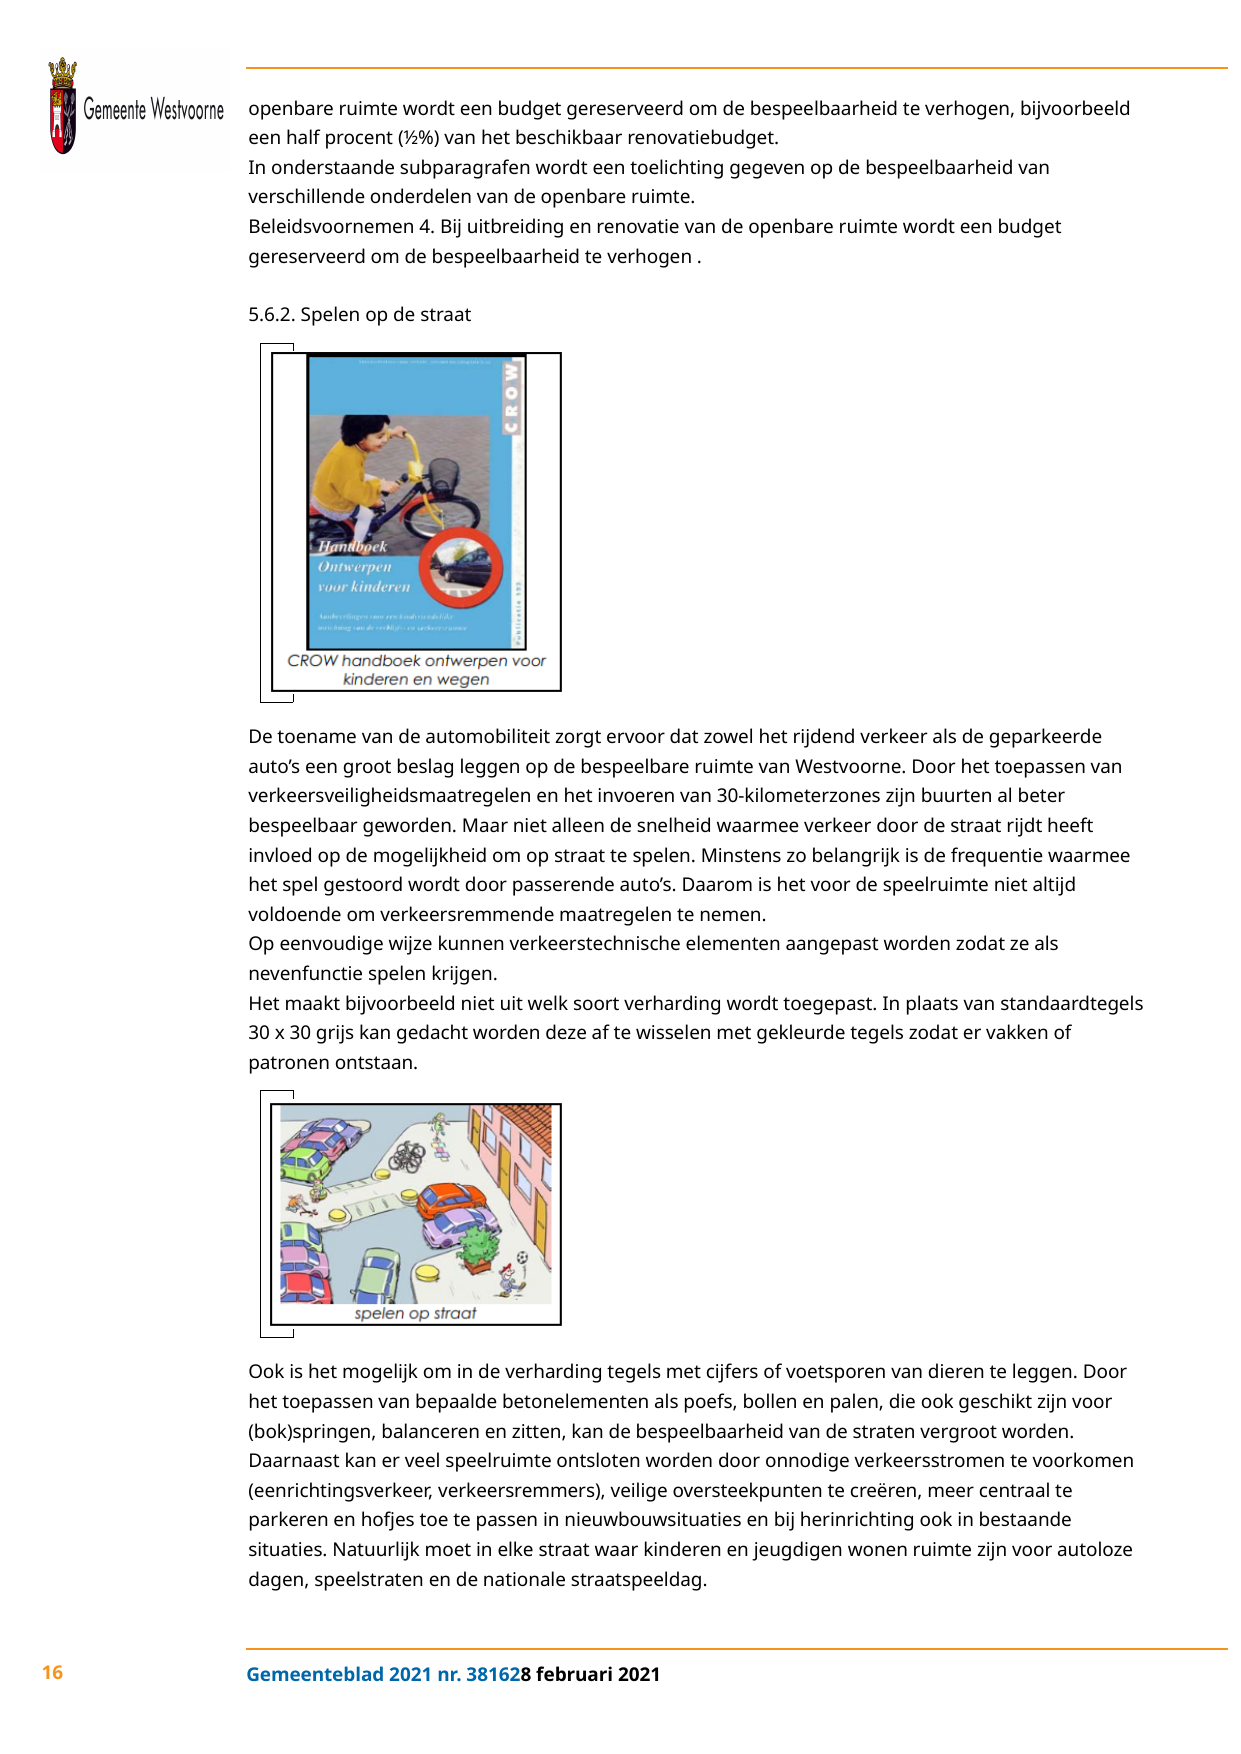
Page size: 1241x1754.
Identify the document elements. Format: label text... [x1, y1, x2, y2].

text In onderstaande subparagrafen wordt een toelichting gegeven op de bespeelbaarheid van verschillende onderdelen van de openbare ruimte. [248, 154, 1152, 209]
text Ook is het mogelijk om in de verharding tegels met cijfers of voetsporen van dieren te leggen. Door het toepassen van bepaalde betonelementen als poefs, bollen en palen, die ook geschikt zijn voor (bok)springen, balanceren en zitten, kan de bespeelbaarheid van de straten vergroot worden. Daarnaast kan er veel speelruimte ontsloten worden door onnodige verkeersstromen te voorkomen (eenrichtingsverkeer, verkeersremmers), veilige oversteekpunten te creëren, meer centraal te parkeren en hofjes toe te passen in nieuwbouwsituaties en bij herinrichting ook in bestaande situaties. Natuurlijk moet in elke straat waar kinderen en jeugdigen wonen ruimte zijn voor autoloze dagen, speelstraten en de nationale straatspeeldag. [248, 1359, 1152, 1592]
text openbare ruimte wordt een budget gereserveerd om de bespeelbaarheid te verhogen, bijvoorbeeld een half procent (½%) van het beschikbaar renovatiebudget. [248, 95, 1152, 150]
picture [41, 47, 231, 172]
picture [268, 351, 565, 694]
picture [268, 1099, 565, 1329]
table_header Beleidsvoornemen 4. Bij uitbreiding en renovatie van de openbare ruimte wordt een budget gereserveerd om de bespeelbaarheid te verhogen . [248, 213, 1152, 268]
text Op eenvoudige wijze kunnen verkeerstechnische elementen aangepast worden zodat ze als nevenfunctie spelen krijgen. [248, 931, 1152, 986]
text 5.6.2. Spelen op de straat [248, 301, 1152, 327]
text Het maakt bijvoorbeeld niet uit welk soort verharding wordt toegepast. In plaats van standaardtegels 30 x 30 grijs kan gedacht worden deze af te wisselen met gekleurde tegels zodat er vakken of patronen ontstaan. [248, 990, 1152, 1074]
text De toename van de automobiliteit zorgt ervoor dat zowel het rijdend verkeer als de geparkeerde auto’s een groot beslag leggen op de bespeelbare ruimte van Westvoorne. Door het toepassen van verkeersveiligheidsmaatregelen en het invoeren van 30-kilometerzones zijn buurten al beter bespeelbaar geworden. Maar niet alleen de snelheid waarmee verkeer door de straat rijdt heeft invloed op de mogelijkheid om op straat te spelen. Minstens zo belangrijk is de frequentie waarmee het spel gestoord wordt door passerende auto’s. Daarom is het voor de speelruimte niet altijd voldoende om verkeersremmende maatregelen te nemen. [248, 723, 1152, 927]
